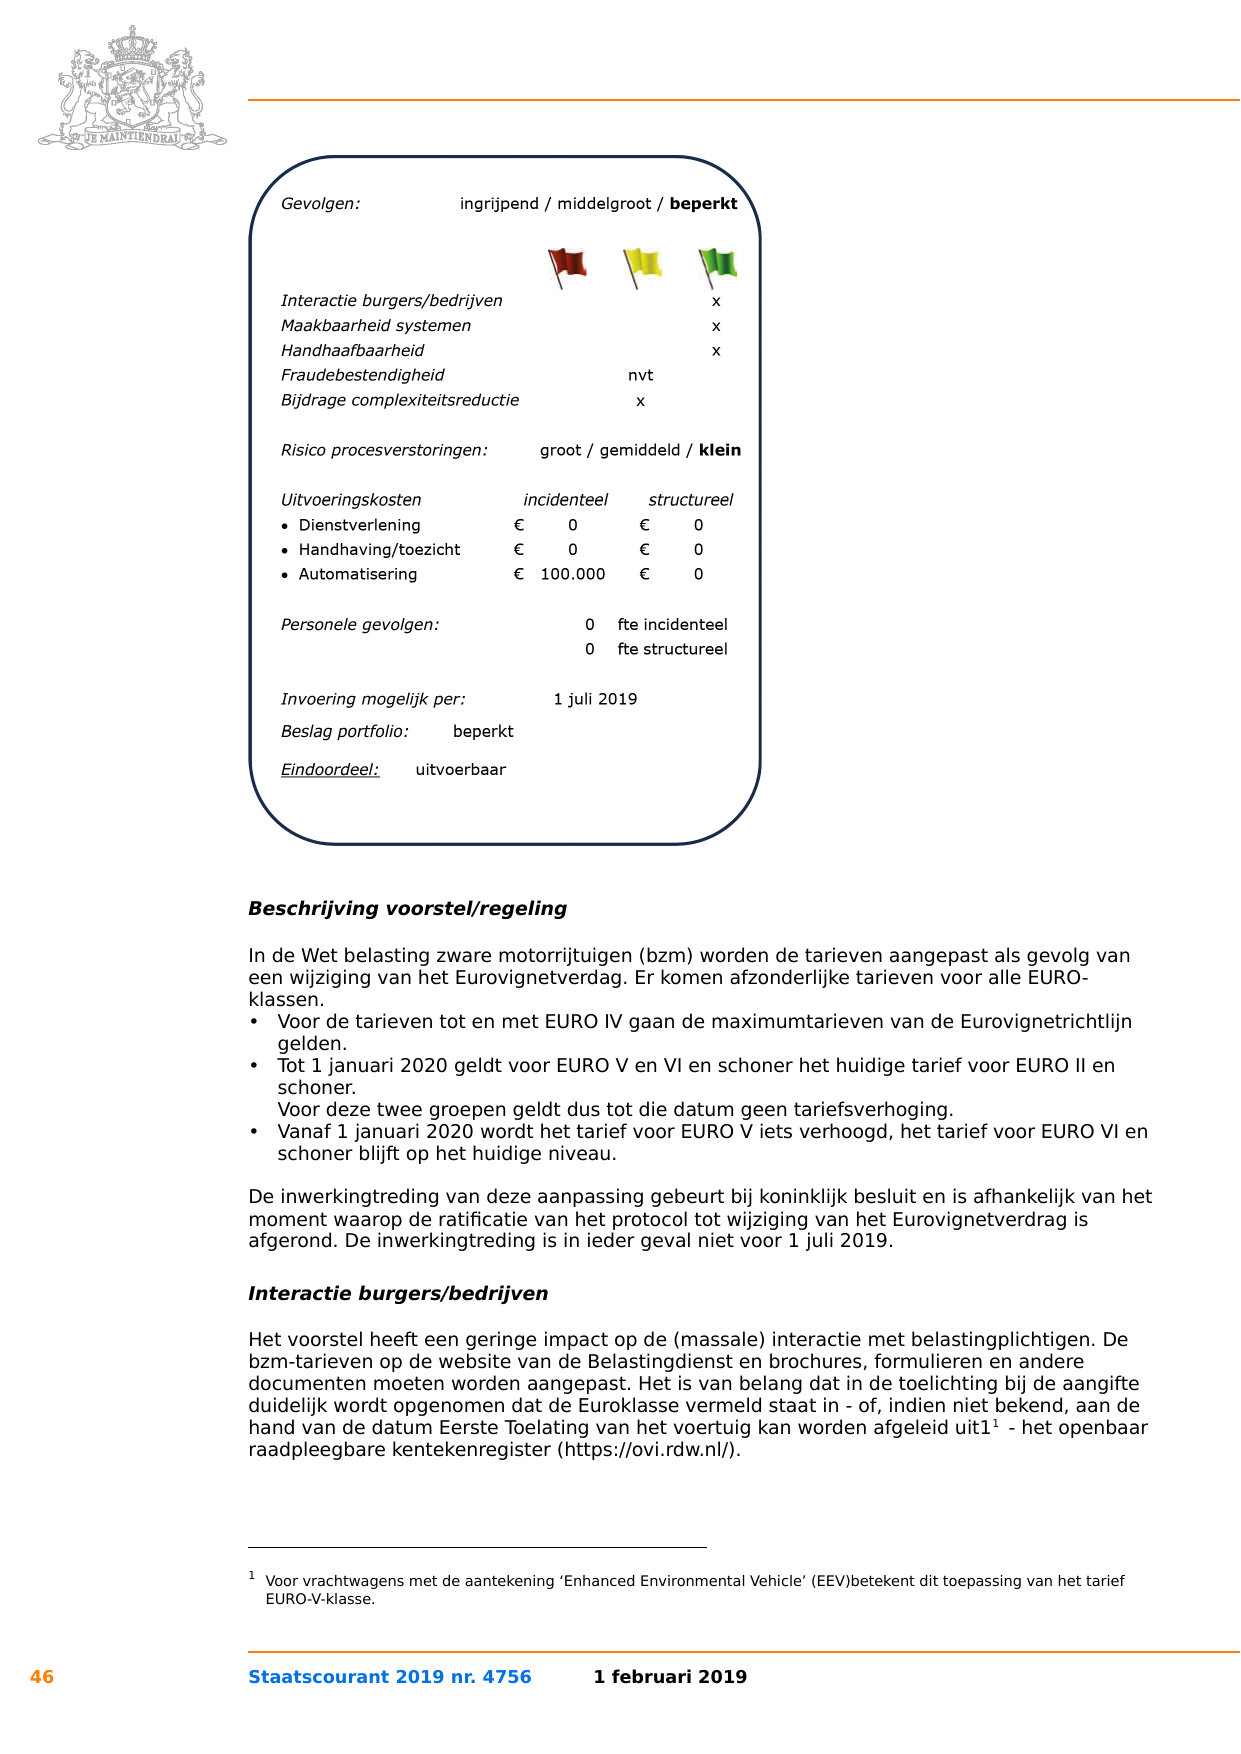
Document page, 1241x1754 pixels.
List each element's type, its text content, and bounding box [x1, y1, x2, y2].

text In de Wet belasting zware motorrijtuigen (bzm) worden de tarieven aangepast als gevolg van een wijziging van het Eurovignetverdag. Er komen afzonderlijke tarieven voor alle EURO-klassen. [248, 945, 1163, 1011]
text Voor deze twee groepen geldt dus tot die datum geen tariefsverhoging. [277, 1099, 1163, 1121]
picture [248, 155, 762, 846]
text Voor vrachtwagens met de aantekening ‘Enhanced Environmental Vehicle’ (EEV)betekent dit toepassing van het tarief EURO-V-klasse. [248, 1569, 1163, 1608]
text • Voor de tarieven tot en met EURO IV gaan de maximumtarieven van de Eurovignetrichtlijn gelden. [248, 1011, 1163, 1055]
text Het voorstel heeft een geringe impact op de (massale) interactie met belastingplichtigen. De bzm-tarieven op de website van de Belastingdienst en brochures, formulieren en andere documenten moeten worden aangepast. Het is van belang dat in de toelichting bij de aangifte duidelijk wordt opgenomen dat de Euroklasse vermeld staat in - of, indien niet bekend, aan de hand van de datum Eerste Toelating van het voertuig kan worden afgeleid uit1 - het openbaar raadpleegbare kentekenregister (https://ovi.rdw.nl/). [248, 1329, 1163, 1461]
subtitle Beschrijving voorstel/regeling [248, 898, 1163, 920]
text De inwerkingtreding van deze aanpassing gebeurt bij koninklijk besluit en is afhankelijk van het moment waarop de ratificatie van het protocol tot wijziging van het Eurovignetverdrag is afgerond. De inwerkingtreding is in ieder geval niet voor 1 juli 2019. [248, 1186, 1163, 1252]
text • Vanaf 1 januari 2020 wordt het tarief voor EURO V iets verhoogd, het tarief voor EURO VI en schoner blijft op het huidige niveau. [248, 1121, 1163, 1164]
text • Tot 1 januari 2020 geldt voor EURO V en VI en schoner het huidige tarief voor EURO II en schoner. [248, 1055, 1163, 1099]
picture [38, 25, 227, 150]
subtitle Interactie burgers/bedrijven [248, 1282, 1163, 1304]
